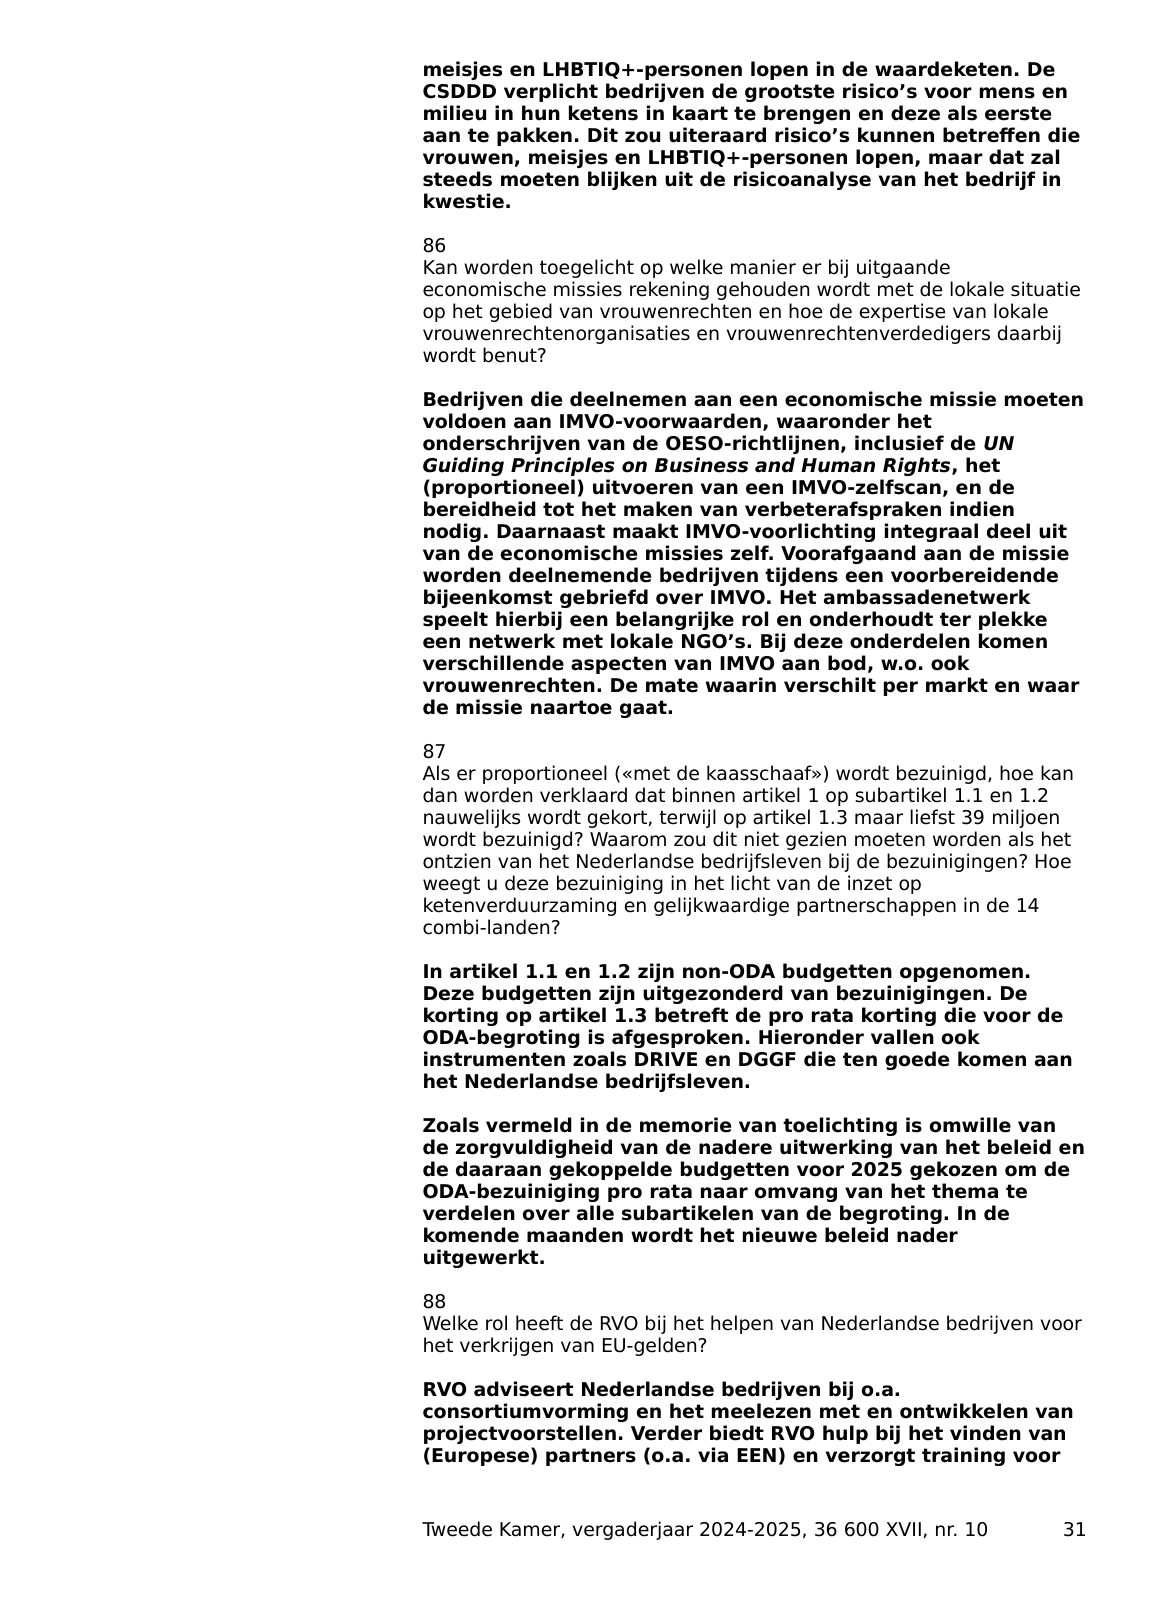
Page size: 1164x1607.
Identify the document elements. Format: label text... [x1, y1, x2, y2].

text meisjes en LHBTIQ+-personen lopen in de waardeketen. De CSDDD verplicht bedrijven de grootste risico’s voor mens en milieu in hun ketens in kaart te brengen en deze als eerste aan te pakken. Dit zou uiteraard risico’s kunnen betreffen die vrouwen, meisjes en LHBTIQ+-personen lopen, maar dat zal steeds moeten blijken uit de risicoanalyse van het bedrijf in kwestie. [422, 59, 1087, 213]
text Zoals vermeld in de memorie van toelichting is omwille van de zorgvuldigheid van de nadere uitwerking van het beleid en de daaraan gekoppelde budgetten voor 2025 gekozen om de ODA-bezuiniging pro rata naar omvang van het thema te verdelen over alle subartikelen van de begroting. In de komende maanden wordt het nieuwe beleid nader uitgewerkt. [422, 1115, 1087, 1269]
text economische missies rekening gehouden wordt met de lokale situatie op het gebied van vrouwenrechten en hoe de expertise van lokale vrouwenrechtenorganisaties en vrouwenrechtenverdedigers daarbij wordt benut? [422, 279, 1087, 367]
text 86 [422, 235, 1087, 257]
text Welke rol heeft de RVO bij het helpen van Nederlandse bedrijven voor het verkrijgen van EU-gelden? [422, 1313, 1087, 1357]
text Als er proportioneel («met de kaasschaaf») wordt bezuinigd, hoe kan dan worden verklaard dat binnen artikel 1 op subartikel 1.1 en 1.2 nauwelijks wordt gekort, terwijl op artikel 1.3 maar liefst 39 miljoen wordt bezuinigd? Waarom zou dit niet gezien moeten worden als het ontzien van het Nederlandse bedrijfsleven bij de bezuinigingen? Hoe weegt u deze bezuiniging in het licht van de inzet op ketenverduurzaming en gelijkwaardige partnerschappen in de 14 combi-landen? [422, 763, 1087, 939]
text In artikel 1.1 en 1.2 zijn non-ODA budgetten opgenomen. Deze budgetten zijn uitgezonderd van bezuinigingen. De korting op artikel 1.3 betreft de pro rata korting die voor de ODA-begroting is afgesproken. Hieronder vallen ook instrumenten zoals DRIVE en DGGF die ten goede komen aan het Nederlandse bedrijfsleven. [422, 961, 1087, 1093]
text 88 [422, 1291, 1087, 1313]
text 87 [422, 741, 1087, 763]
text Kan worden toegelicht op welke manier er bij uitgaande [422, 257, 1087, 279]
text Bedrijven die deelnemen aan een economische missie moeten voldoen aan IMVO-voorwaarden, waaronder het onderschrijven van de OESO-richtlijnen, inclusief de UN Guiding Principles on Business and Human Rights, het (proportioneel) uitvoeren van een IMVO-zelfscan, en de bereidheid tot het maken van verbeterafspraken indien nodig. Daarnaast maakt IMVO-voorlichting integraal deel uit van de economische missies zelf. Voorafgaand aan de missie worden deelnemende bedrijven tijdens een voorbereidende bijeenkomst gebriefd over IMVO. Het ambassadenetwerk speelt hierbij een belangrijke rol en onderhoudt ter plekke een netwerk met lokale NGO’s. Bij deze onderdelen komen verschillende aspecten van IMVO aan bod, w.o. ook vrouwenrechten. De mate waarin verschilt per markt en waar de missie naartoe gaat. [422, 389, 1087, 719]
text RVO adviseert Nederlandse bedrijven bij o.a. consortiumvorming en het meelezen met en ontwikkelen van projectvoorstellen. Verder biedt RVO hulp bij het vinden van (Europese) partners (o.a. via EEN) en verzorgt training voor [422, 1379, 1087, 1467]
